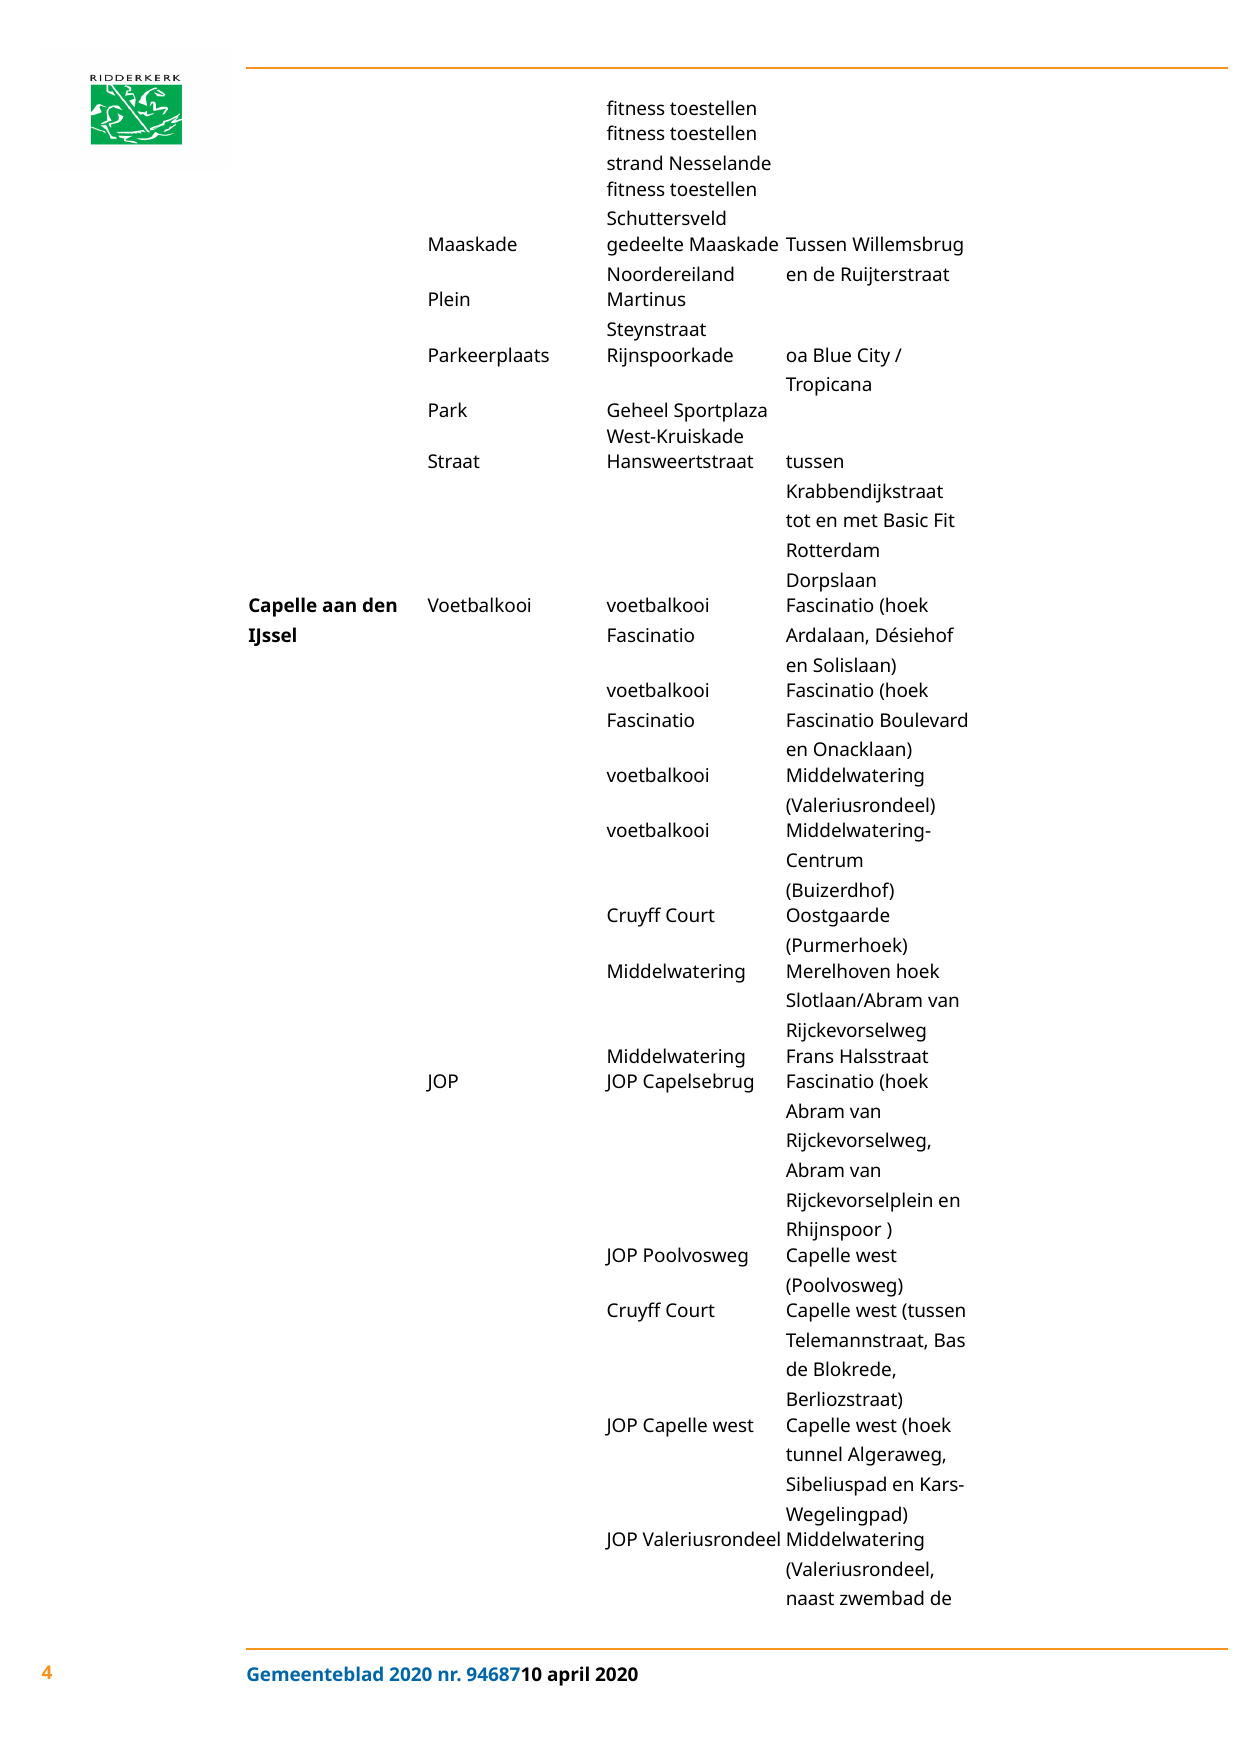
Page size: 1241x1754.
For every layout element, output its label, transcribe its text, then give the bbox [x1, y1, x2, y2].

table_cell Geheel Sportplaza [606, 397, 786, 423]
table_cell [973, 176, 1152, 231]
table_cell [973, 397, 1152, 423]
table_cell voetbalkooi [606, 818, 786, 903]
table_cell [786, 397, 972, 423]
table_cell Cruyff Court [606, 903, 786, 958]
table_cell Fascinatio (hoek Fascinatio Boulevard en Onacklaan) [786, 678, 972, 762]
table_cell Martinus Steynstraat [606, 286, 786, 342]
table_cell Capelle aan den IJssel [248, 593, 427, 1611]
table_cell [973, 1242, 1152, 1297]
table_cell Oostgaarde (Purmerhoek) [786, 903, 972, 958]
table_cell [973, 1069, 1152, 1242]
table_cell [973, 1298, 1152, 1412]
table_cell Fascinatio (hoek Abram van Rijckevorselweg, Abram van Rijckevorselplein en Rhijnspoor ) [786, 1069, 972, 1242]
table_cell [786, 95, 972, 121]
table_cell voetbalkooi Fascinatio [606, 593, 786, 677]
table_cell voetbalkooi Fascinatio [606, 678, 786, 762]
picture [41, 47, 231, 172]
table_cell [427, 95, 606, 231]
table_cell [973, 958, 1152, 1043]
table_cell JOP Poolvosweg [606, 1242, 786, 1297]
table_cell Capelle west (hoek tunnel Algeraweg, Sibeliuspad en Kars-Wegelingpad) [786, 1412, 972, 1526]
table_cell [973, 1412, 1152, 1526]
table_cell [973, 593, 1152, 677]
table_cell Straat [427, 449, 606, 593]
table_cell Capelle west (tussen Telemannstraat, Bas de Blokrede, Berliozstraat) [786, 1298, 972, 1412]
table_cell fitness toestellen Schuttersveld [606, 176, 786, 231]
table_cell Middelwatering-Centrum (Buizerdhof) [786, 818, 972, 903]
table_cell [973, 286, 1152, 342]
table_cell tussen Krabbendijkstraat tot en met Basic Fit Rotterdam Dorpslaan [786, 449, 972, 593]
table_cell [973, 95, 1152, 121]
table_cell Park [427, 397, 606, 448]
table_cell [973, 231, 1152, 286]
table_cell [973, 121, 1152, 176]
table_cell Tussen Willemsbrug en de Ruijterstraat [786, 231, 972, 286]
table_cell Hansweertstraat [606, 449, 786, 593]
table_cell [973, 903, 1152, 958]
table_cell [973, 678, 1152, 762]
table_cell gedeelte Maaskade Noordereiland [606, 231, 786, 286]
table_cell [973, 1526, 1152, 1611]
table_cell Fascinatio (hoek Ardalaan, Désiehof en Solislaan) [786, 593, 972, 677]
table_cell Merelhoven hoek Slotlaan/Abram van Rijckevorselweg [786, 958, 972, 1043]
table_cell Maaskade [427, 231, 606, 286]
table_cell [248, 95, 427, 593]
table_cell Frans Halsstraat [786, 1043, 972, 1068]
table_cell [786, 176, 972, 231]
table_cell Middelwatering (Valeriusrondeel) [786, 763, 972, 818]
table_cell [973, 449, 1152, 593]
table_cell [973, 818, 1152, 903]
table_cell fitness toestellen strand Nesselande [606, 121, 786, 176]
table_cell [973, 763, 1152, 818]
table_cell [973, 342, 1152, 397]
table_cell [786, 286, 972, 342]
table_cell West-Kruiskade [606, 423, 786, 448]
table_cell Middelwatering [606, 958, 786, 1043]
table_cell Middelwatering [606, 1043, 786, 1068]
table_cell Plein [427, 286, 606, 342]
table_cell Rijnspoorkade [606, 342, 786, 397]
table_cell JOP Capelsebrug [606, 1069, 786, 1242]
table_cell [973, 423, 1152, 448]
table_cell JOP [427, 1069, 606, 1611]
table_cell oa Blue City / Tropicana [786, 342, 972, 397]
table_cell Cruyff Court [606, 1298, 786, 1412]
table_cell JOP Capelle west [606, 1412, 786, 1526]
table_cell Voetbalkooi [427, 593, 606, 1068]
table_cell voetbalkooi [606, 763, 786, 818]
table_cell Capelle west (Poolvosweg) [786, 1242, 972, 1297]
table_cell [786, 423, 972, 448]
table_cell [786, 121, 972, 176]
table_cell Middelwatering (Valeriusrondeel, naast zwembad de [786, 1526, 972, 1611]
table_cell fitness toestellen [606, 95, 786, 121]
table_cell Parkeerplaats [427, 342, 606, 397]
table_cell JOP Valeriusrondeel [606, 1526, 786, 1611]
table_cell [973, 1043, 1152, 1068]
